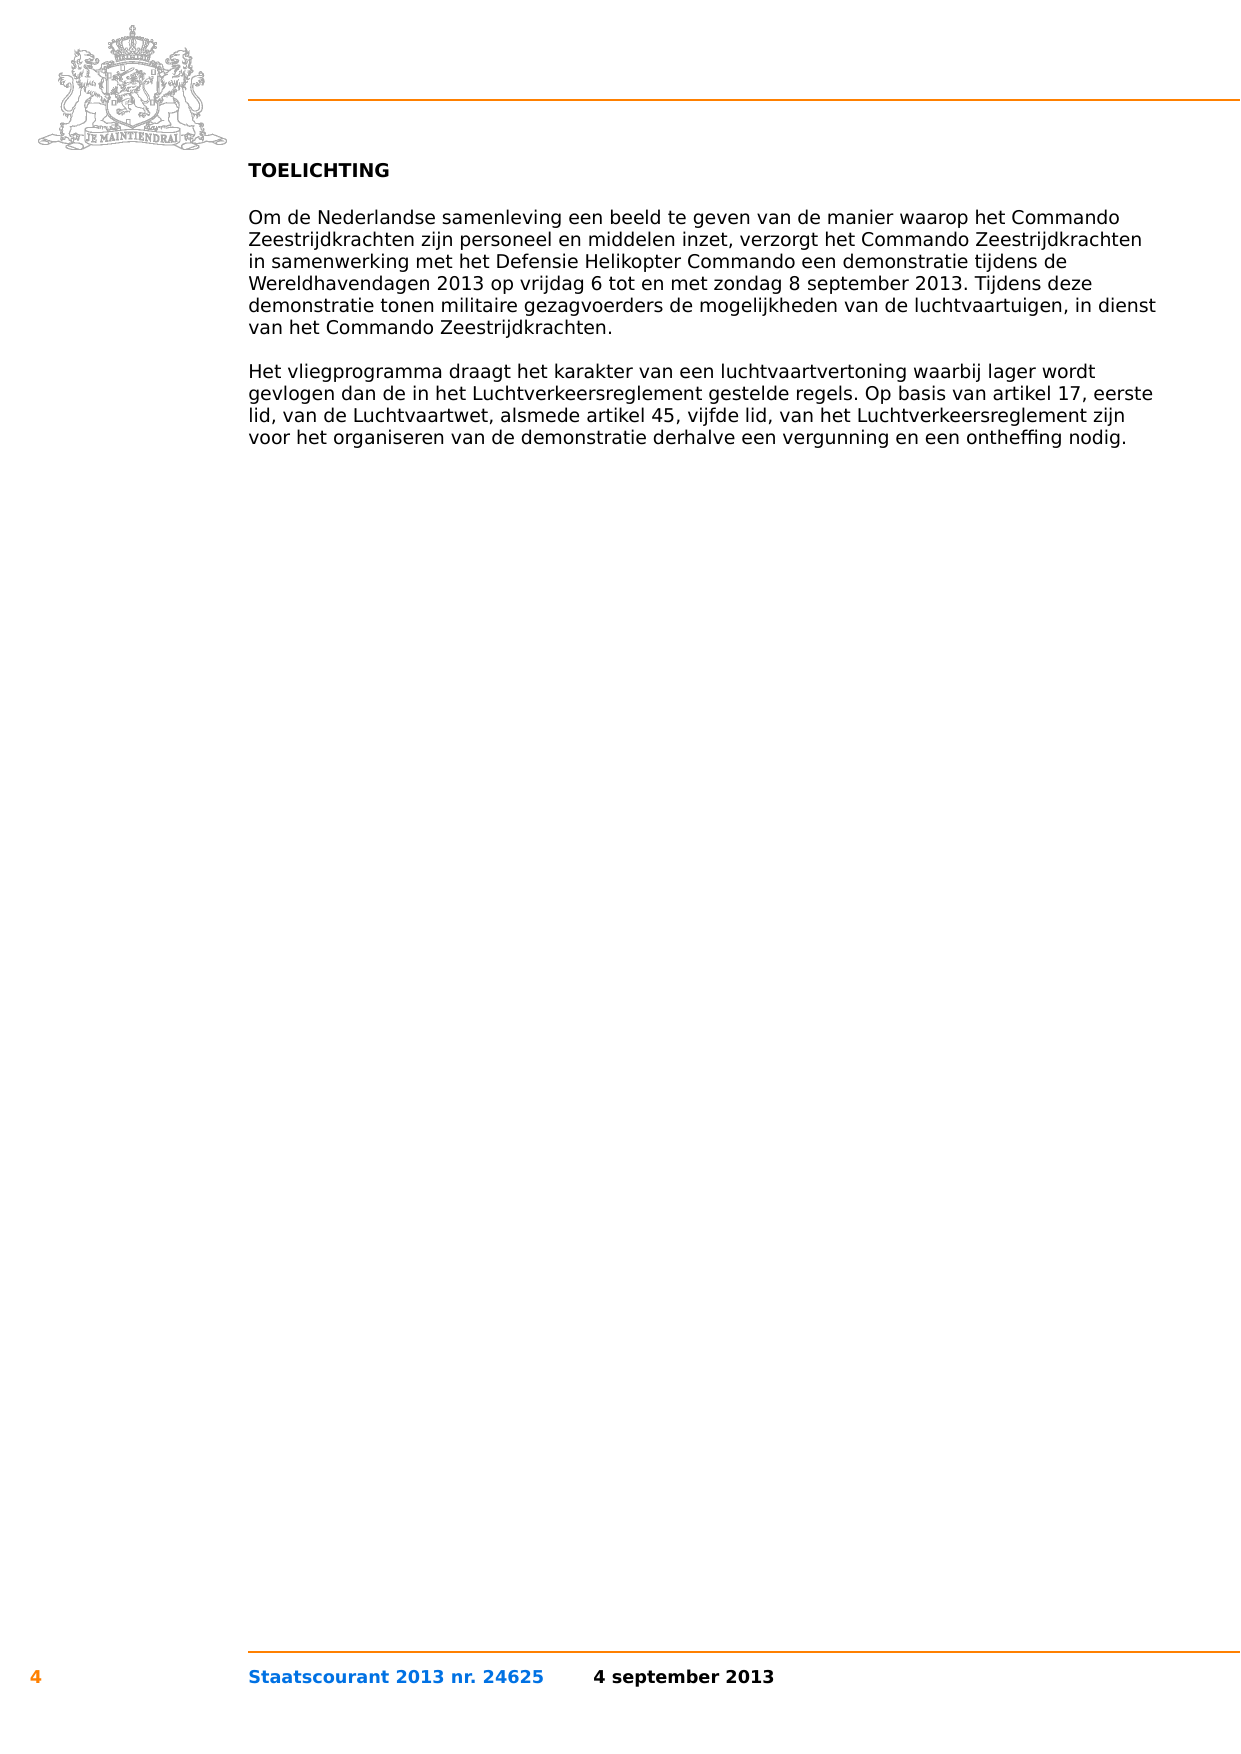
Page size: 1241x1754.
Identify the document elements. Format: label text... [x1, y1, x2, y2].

text Het vliegprogramma draagt het karakter van een luchtvaartvertoning waarbij lager wordt gevlogen dan de in het Luchtverkeersreglement gestelde regels. Op basis van artikel 17, eerste lid, van de Luchtvaartwet, alsmede artikel 45, vijfde lid, van het Luchtverkeersreglement zijn voor het organiseren van de demonstratie derhalve een vergunning en een ontheffing nodig. [248, 361, 1163, 448]
text Om de Nederlandse samenleving een beeld te geven van de manier waarop het Commando Zeestrijdkrachten zijn personeel en middelen inzet, verzorgt het Commando Zeestrijdkrachten in samenwerking met het Defensie Helikopter Commando een demonstratie tijdens de Wereldhavendagen 2013 op vrijdag 6 tot en met zondag 8 september 2013. Tijdens deze demonstratie tonen militaire gezagvoerders de mogelijkheden van de luchtvaartuigen, in dienst van het Commando Zeestrijdkrachten. [248, 207, 1163, 339]
picture [38, 25, 227, 150]
subtitle TOELICHTING [248, 160, 1163, 182]
